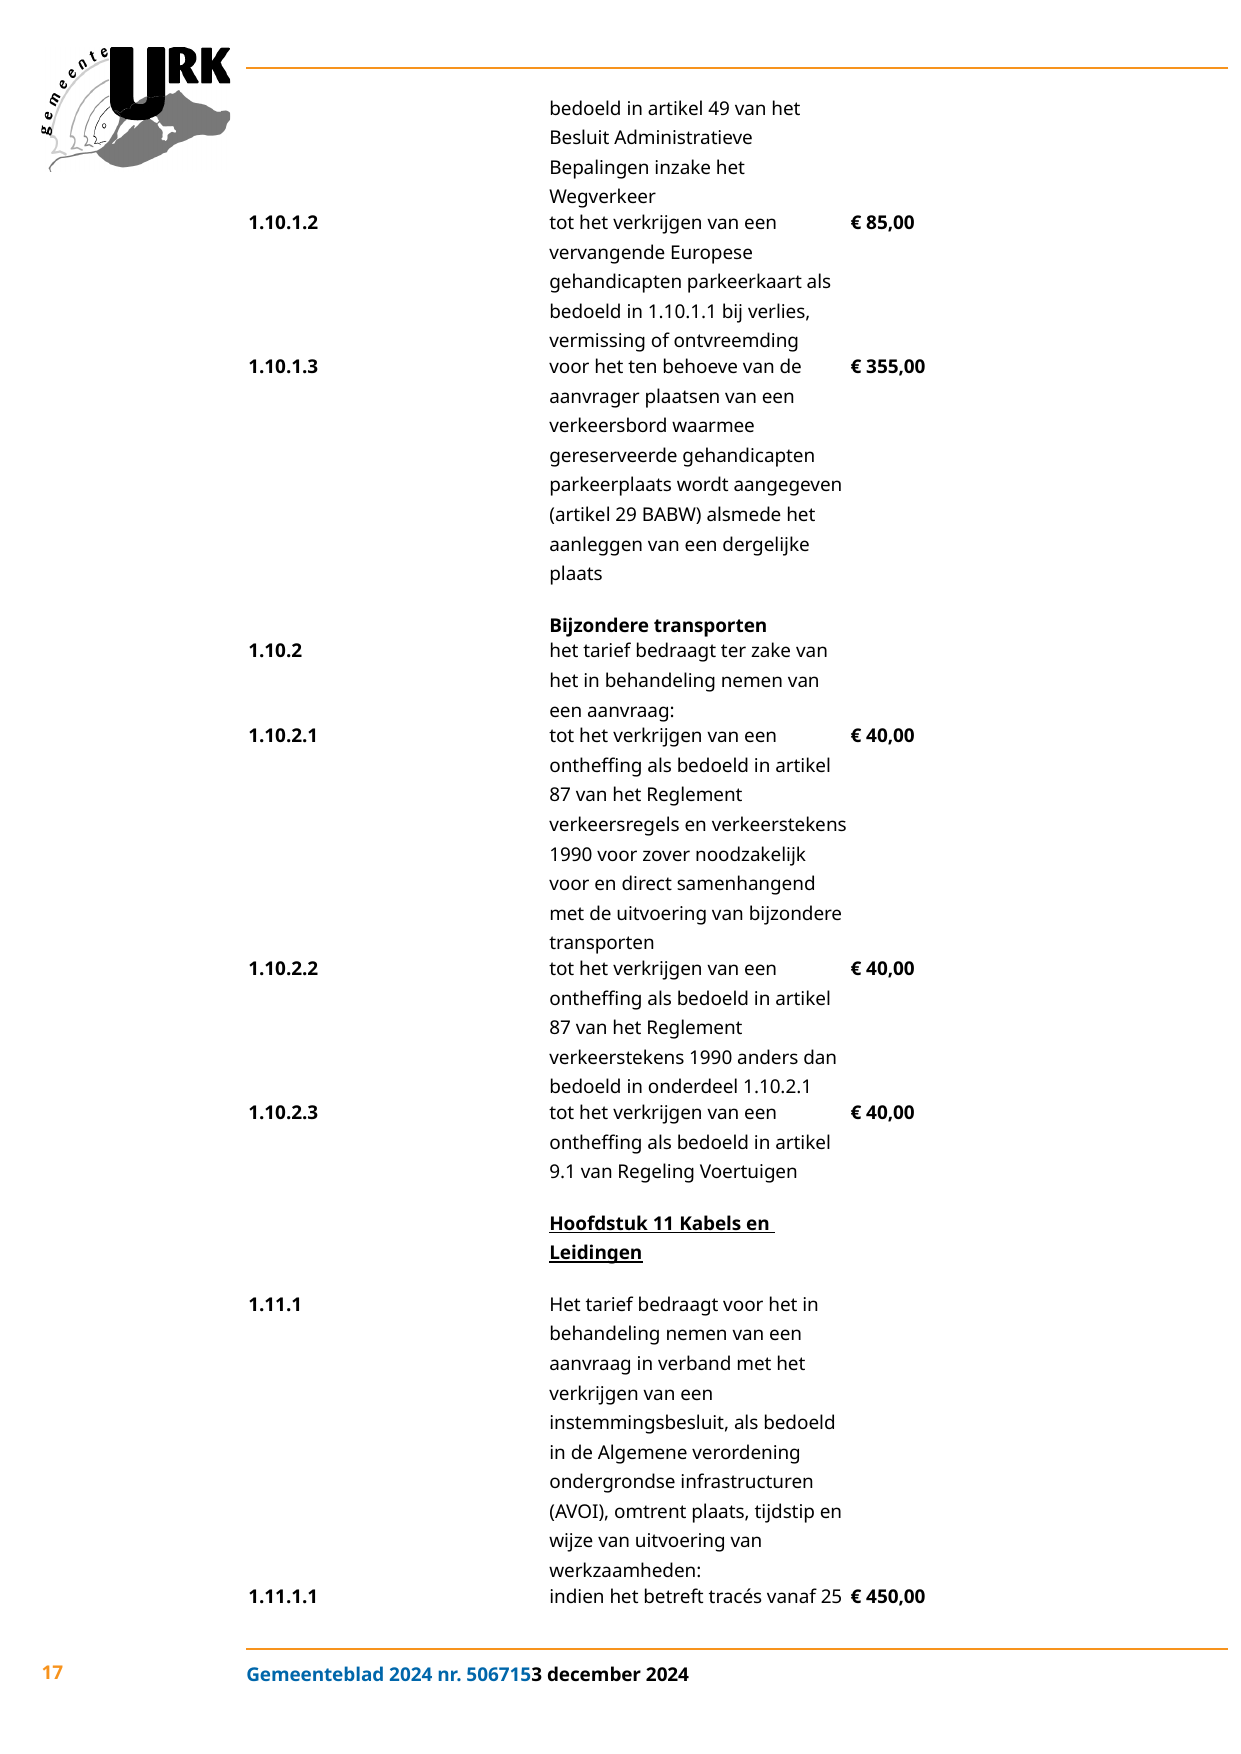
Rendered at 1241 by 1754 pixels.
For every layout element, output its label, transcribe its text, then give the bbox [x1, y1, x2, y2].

table_cell [850, 95, 1152, 209]
table_cell voor het ten behoeve van de aanvrager plaatsen van een verkeersbord waarmee gereserveerde gehandicapten parkeerplaats wordt aangegeven (artikel 29 BABW) alsmede het aanleggen van een dergelijke plaats [549, 353, 850, 586]
table_cell [850, 1265, 1152, 1291]
table_cell [248, 1210, 549, 1265]
table_cell Bijzondere transporten [549, 612, 850, 638]
table_cell [248, 1265, 549, 1291]
table_cell [248, 612, 549, 638]
table_cell € 40,00 [850, 1099, 1152, 1184]
table_cell [549, 586, 850, 612]
table_cell [248, 95, 549, 209]
table_cell [850, 1210, 1152, 1265]
table_cell Hoofdstuk 11 Kabels en Leidingen [549, 1210, 850, 1265]
table_cell tot het verkrijgen van een ontheffing als bedoeld in artikel 87 van het Reglement verkeersregels en verkeerstekens 1990 voor zover noodzakelijk voor en direct samenhangend met de uitvoering van bijzondere transporten [549, 723, 850, 955]
table_cell [850, 612, 1152, 638]
table_cell [850, 1184, 1152, 1210]
table_cell 1.11.1.1 [248, 1583, 549, 1609]
table_cell Het tarief bedraagt voor het in behandeling nemen van een aanvraag in verband met het verkrijgen van een instemmingsbesluit, als bedoeld in de Algemene verordening ondergrondse infrastructuren (AVOI), omtrent plaats, tijdstip en wijze van uitvoering van werkzaamheden: [549, 1291, 850, 1583]
table_cell € 40,00 [850, 723, 1152, 955]
table_cell het tarief bedraagt ter zake van het in behandeling nemen van een aanvraag: [549, 638, 850, 722]
table_cell [549, 1265, 850, 1291]
table_cell indien het betreft tracés vanaf 25 [549, 1583, 850, 1609]
table_cell [850, 638, 1152, 722]
table_cell 1.10.2.2 [248, 955, 549, 1099]
table_cell € 450,00 [850, 1583, 1152, 1609]
table_cell € 85,00 [850, 209, 1152, 353]
table_cell 1.10.1.2 [248, 209, 549, 353]
table_cell bedoeld in artikel 49 van het Besluit Administratieve Bepalingen inzake het Wegverkeer [549, 95, 850, 209]
table_cell [248, 1184, 549, 1210]
table_cell € 40,00 [850, 955, 1152, 1099]
table_cell 1.10.1.3 [248, 353, 549, 586]
table_cell € 355,00 [850, 353, 1152, 586]
table_cell 1.11.1 [248, 1291, 549, 1583]
table_cell tot het verkrijgen van een ontheffing als bedoeld in artikel 87 van het Reglement verkeerstekens 1990 anders dan bedoeld in onderdeel 1.10.2.1 [549, 955, 850, 1099]
picture [41, 47, 231, 172]
table_cell [248, 586, 549, 612]
table_cell tot het verkrijgen van een vervangende Europese gehandicapten parkeerkaart als bedoeld in 1.10.1.1 bij verlies, vermissing of ontvreemding [549, 209, 850, 353]
table_cell [850, 1291, 1152, 1583]
table_cell tot het verkrijgen van een ontheffing als bedoeld in artikel 9.1 van Regeling Voertuigen [549, 1099, 850, 1184]
table_cell 1.10.2 [248, 638, 549, 722]
table_cell 1.10.2.1 [248, 723, 549, 955]
table_cell 1.10.2.3 [248, 1099, 549, 1184]
table_cell [850, 586, 1152, 612]
table_cell [549, 1184, 850, 1210]
